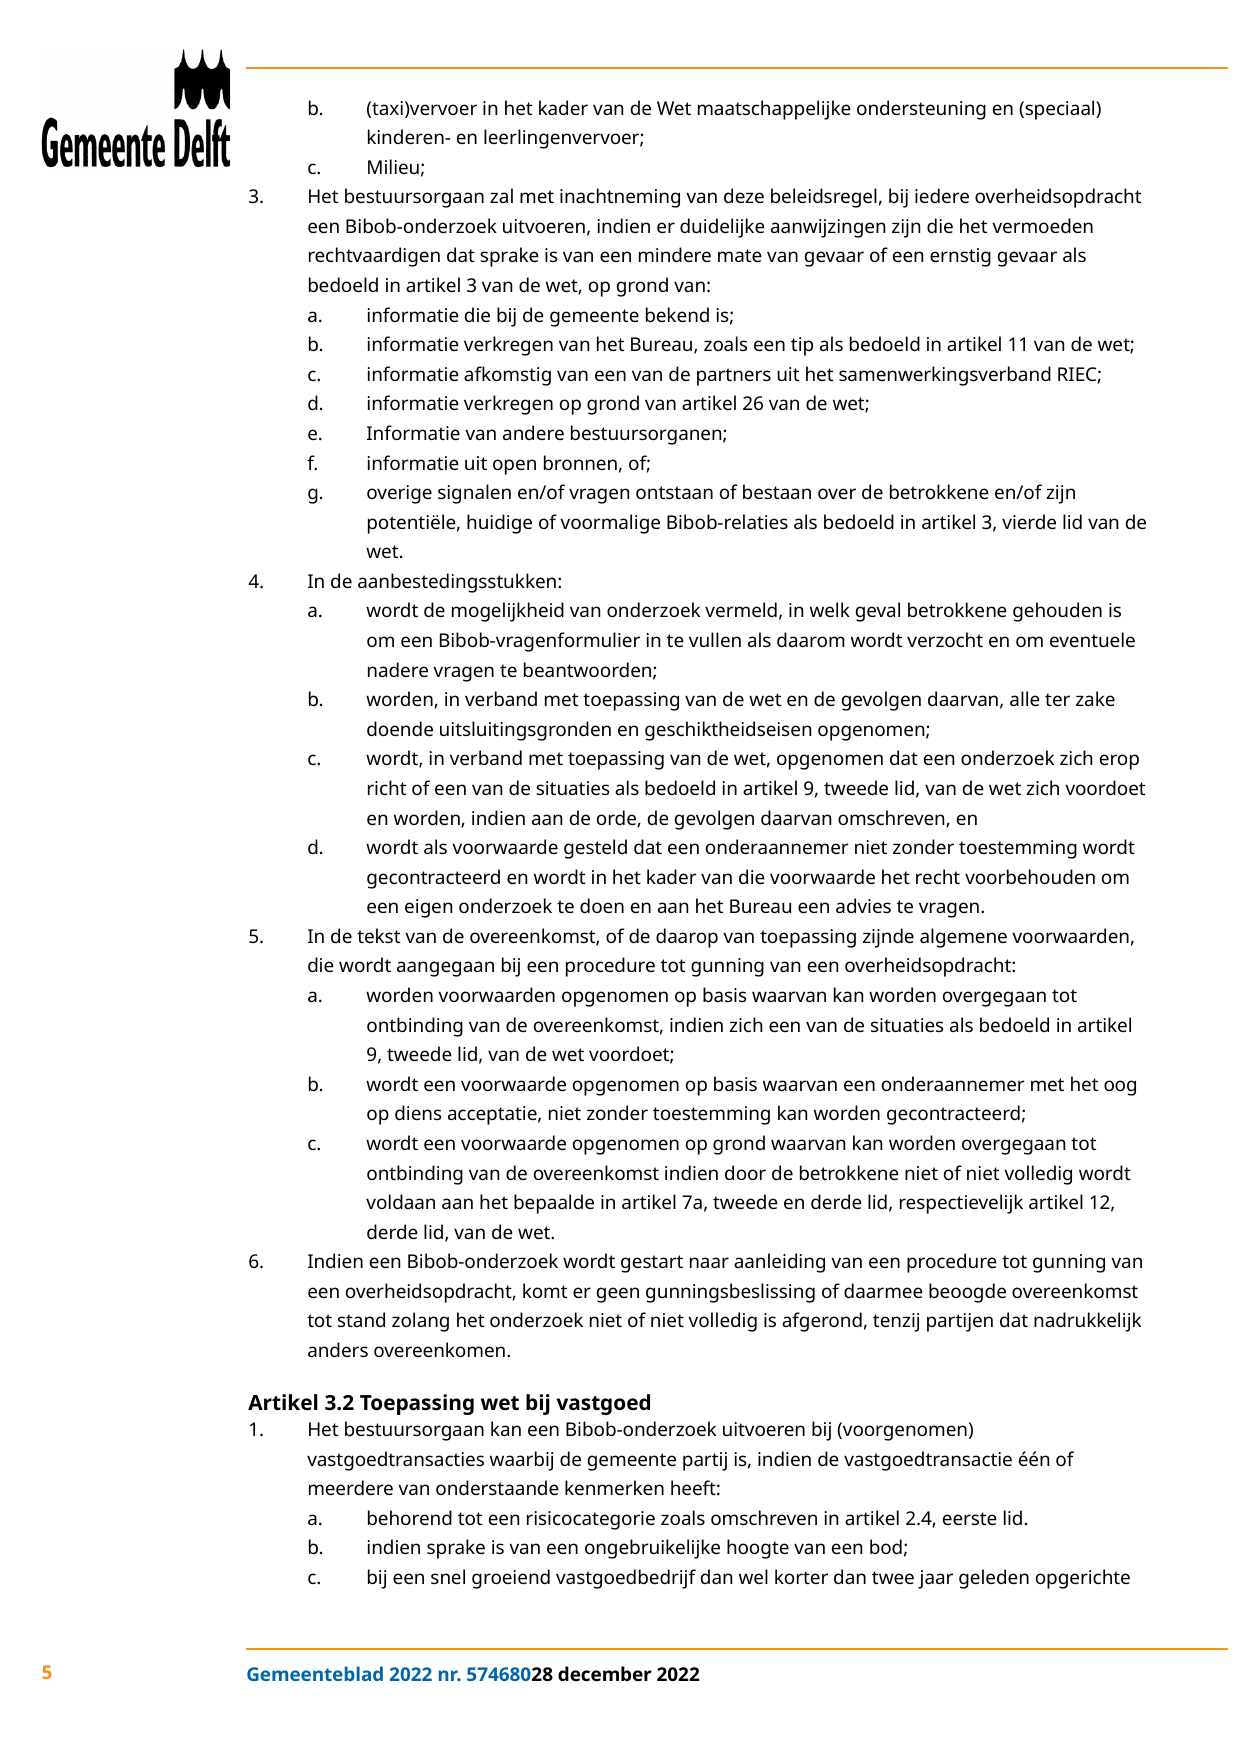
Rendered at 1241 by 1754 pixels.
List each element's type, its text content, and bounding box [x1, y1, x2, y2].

list wordt, in verband met toepassing van de wet, opgenomen dat een onderzoek zich erop richt of een van de situaties als bedoeld in artikel 9, tweede lid, van de wet zich voordoet en worden, indien aan de orde, de gevolgen daarvan omschreven, en [307, 746, 1152, 831]
list worden voorwaarden opgenomen op basis waarvan kan worden overgegaan tot ontbinding van de overeenkomst, indien zich een van de situaties als bedoeld in artikel 9, tweede lid, van de wet voordoet; [307, 982, 1152, 1067]
list wordt als voorwaarde gesteld dat een onderaannemer niet zonder toestemming wordt gecontracteerd en wordt in het kader van die voorwaarde het recht voorbehouden om een eigen onderzoek te doen en aan het Bureau een advies te vragen. [307, 834, 1152, 919]
list informatie die bij de gemeente bekend is; [307, 302, 1152, 328]
text Artikel 3.2 Toepassing wet bij vastgoed [248, 1388, 1152, 1416]
list wordt de mogelijkheid van onderzoek vermeld, in welk geval betrokkene gehouden is om een Bibob-vragenformulier in te vullen als daarom wordt verzocht en om eventuele nadere vragen te beantwoorden; [307, 598, 1152, 683]
list informatie verkregen op grond van artikel 26 van de wet; [307, 391, 1152, 416]
list worden, in verband met toepassing van de wet en de gevolgen daarvan, alle ter zake doende uitsluitingsgronden en geschiktheidseisen opgenomen; [307, 686, 1152, 742]
list informatie afkomstig van een van de partners uit het samenwerkingsverband RIEC; [307, 361, 1152, 387]
list Milieu; [307, 154, 1152, 180]
list In de aanbestedingsstukken: [248, 568, 1152, 594]
list (taxi)vervoer in het kader van de Wet maatschappelijke ondersteuning en (speciaal) kinderen- en leerlingenvervoer; [307, 95, 1152, 150]
list informatie verkregen van het Bureau, zoals een tip als bedoeld in artikel 11 van de wet; [307, 331, 1152, 357]
list bij een snel groeiend vastgoedbedrijf dan wel korter dan twee jaar geleden opgerichte [307, 1564, 1152, 1590]
list behorend tot een risicocategorie zoals omschreven in artikel 2.4, eerste lid. [307, 1505, 1152, 1531]
list Het bestuursorgaan kan een Bibob-onderzoek uitvoeren bij (voorgenomen) vastgoedtransacties waarbij de gemeente partij is, indien de vastgoedtransactie één of meerdere van onderstaande kenmerken heeft: [248, 1416, 1152, 1501]
list informatie uit open bronnen, of; [307, 450, 1152, 476]
list wordt een voorwaarde opgenomen op basis waarvan een onderaannemer met het oog op diens acceptatie, niet zonder toestemming kan worden gecontracteerd; [307, 1071, 1152, 1126]
list Indien een Bibob-onderzoek wordt gestart naar aanleiding van een procedure tot gunning van een overheidsopdracht, komt er geen gunningsbeslissing of daarmee beoogde overeenkomst tot stand zolang het onderzoek niet of niet volledig is afgerond, tenzij partijen dat nadrukkelijk anders overeenkomen. [248, 1248, 1152, 1363]
list wordt een voorwaarde opgenomen op grond waarvan kan worden overgegaan tot ontbinding van de overeenkomst indien door de betrokkene niet of niet volledig wordt voldaan aan het bepaalde in artikel 7a, tweede en derde lid, respectievelijk artikel 12, derde lid, van de wet. [307, 1130, 1152, 1245]
list In de tekst van de overeenkomst, of de daarop van toepassing zijnde algemene voorwaarden, die wordt aangegaan bij een procedure tot gunning van een overheidsopdracht: [248, 923, 1152, 978]
list Informatie van andere bestuursorganen; [307, 420, 1152, 446]
picture [41, 47, 231, 172]
list Het bestuursorgaan zal met inachtneming van deze beleidsregel, bij iedere overheidsopdracht een Bibob-onderzoek uitvoeren, indien er duidelijke aanwijzingen zijn die het vermoeden rechtvaardigen dat sprake is van een mindere mate van gevaar of een ernstig gevaar als bedoeld in artikel 3 van de wet, op grond van: [248, 183, 1152, 298]
list overige signalen en/of vragen ontstaan of bestaan over de betrokkene en/of zijn potentiële, huidige of voormalige Bibob-relaties als bedoeld in artikel 3, vierde lid van de wet. [307, 479, 1152, 564]
list indien sprake is van een ongebruikelijke hoogte van een bod; [307, 1534, 1152, 1560]
